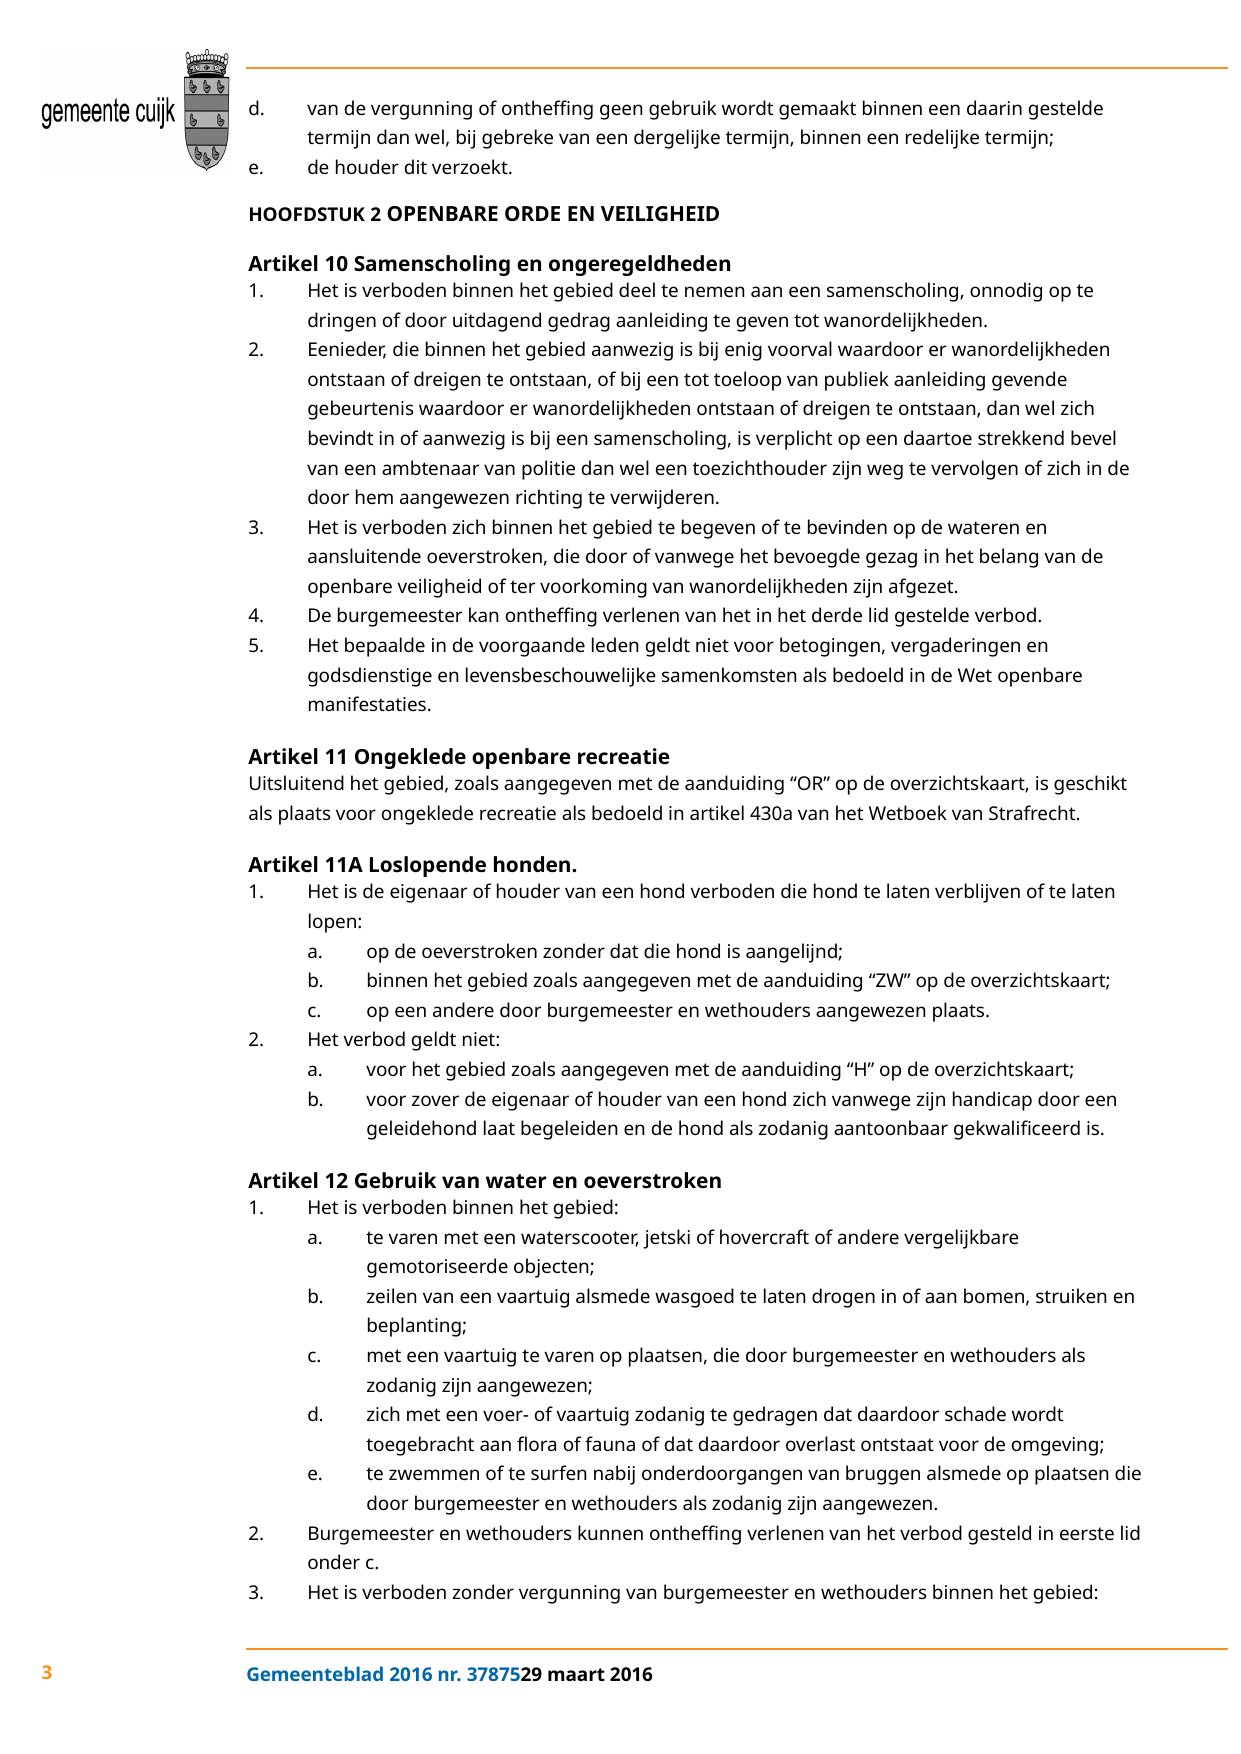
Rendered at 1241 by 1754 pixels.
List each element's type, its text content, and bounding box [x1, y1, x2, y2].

text HOOFDSTUK 2 OPENBARE ORDE EN VEILIGHEID [248, 199, 1152, 228]
list zich met een voer- of vaartuig zodanig te gedragen dat daardoor schade wordt toegebracht aan flora of fauna of dat daardoor overlast ontstaat voor de omgeving; [307, 1401, 1152, 1457]
list voor zover de eigenaar of houder van een hond zich vanwege zijn handicap door een geleidehond laat begeleiden en de hond als zodanig aantoonbaar gekwalificeerd is. [307, 1086, 1152, 1141]
list binnen het gebied zoals aangegeven met de aanduiding “ZW” op de overzichtskaart; [307, 967, 1152, 993]
list te zwemmen of te surfen nabij onderdoorgangen van bruggen alsmede op plaatsen die door burgemeester en wethouders als zodanig zijn aangewezen. [307, 1461, 1152, 1516]
list te varen met een waterscooter, jetski of hovercraft of andere vergelijkbare gemotoriseerde objecten; [307, 1224, 1152, 1279]
text Uitsluitend het gebied, zoals aangegeven met de aanduiding “OR” op de overzichtskaart, is geschikt als plaats voor ongeklede recreatie als bedoeld in artikel 430a van het Wetboek van Strafrecht. [248, 770, 1152, 826]
list van de vergunning of ontheffing geen gebruik wordt gemaakt binnen een daarin gestelde termijn dan wel, bij gebreke van een dergelijke termijn, binnen een redelijke termijn; [248, 95, 1152, 150]
list Het is verboden zich binnen het gebied te begeven of te bevinden op de wateren en aansluitende oeverstroken, die door of vanwege het bevoegde gezag in het belang van de openbare veiligheid of ter voorkoming van wanordelijkheden zijn afgezet. [248, 514, 1152, 599]
text Artikel 10 Samenscholing en ongeregeldheden [248, 249, 1152, 277]
list De burgemeester kan ontheffing verlenen van het in het derde lid gestelde verbod. [248, 603, 1152, 628]
text Artikel 11A Loslopende honden. [248, 850, 1152, 879]
list Het is verboden zonder vergunning van burgemeester en wethouders binnen het gebied: [248, 1579, 1152, 1604]
list Het is verboden binnen het gebied deel te nemen aan een samenscholing, onnodig op te dringen of door uitdagend gedrag aanleiding te geven tot wanordelijkheden. [248, 277, 1152, 333]
list voor het gebied zoals aangegeven met de aanduiding “H” op de overzichtskaart; [307, 1056, 1152, 1082]
picture [41, 47, 231, 172]
list Eenieder, die binnen het gebied aanwezig is bij enig voorval waardoor er wanordelijkheden ontstaan of dreigen te ontstaan, of bij een tot toeloop van publiek aanleiding gevende gebeurtenis waardoor er wanordelijkheden ontstaan of dreigen te ontstaan, dan wel zich bevindt in of aanwezig is bij een samenscholing, is verplicht op een daartoe strekkend bevel van een ambtenaar van politie dan wel een toezichthouder zijn weg te vervolgen of zich in de door hem aangewezen richting te verwijderen. [248, 336, 1152, 510]
text Artikel 11 Ongeklede openbare recreatie [248, 742, 1152, 770]
list Het is verboden binnen het gebied: [248, 1194, 1152, 1220]
list op een andere door burgemeester en wethouders aangewezen plaats. [307, 997, 1152, 1023]
list de houder dit verzoekt. [248, 154, 1152, 180]
list met een vaartuig te varen op plaatsen, die door burgemeester en wethouders als zodanig zijn aangewezen; [307, 1342, 1152, 1397]
list op de oeverstroken zonder dat die hond is aangelijnd; [307, 938, 1152, 964]
list Burgemeester en wethouders kunnen ontheffing verlenen van het verbod gesteld in eerste lid onder c. [248, 1520, 1152, 1575]
list Het is de eigenaar of houder van een hond verboden die hond te laten verblijven of te laten lopen: [248, 879, 1152, 934]
list Het bepaalde in de voorgaande leden geldt niet voor betogingen, vergaderingen en godsdienstige en levensbeschouwelijke samenkomsten als bedoeld in de Wet openbare manifestaties. [248, 632, 1152, 717]
list zeilen van een vaartuig alsmede wasgoed te laten drogen in of aan bomen, struiken en beplanting; [307, 1283, 1152, 1338]
text Artikel 12 Gebruik van water en oeverstroken [248, 1166, 1152, 1194]
list Het verbod geldt niet: [248, 1027, 1152, 1052]
